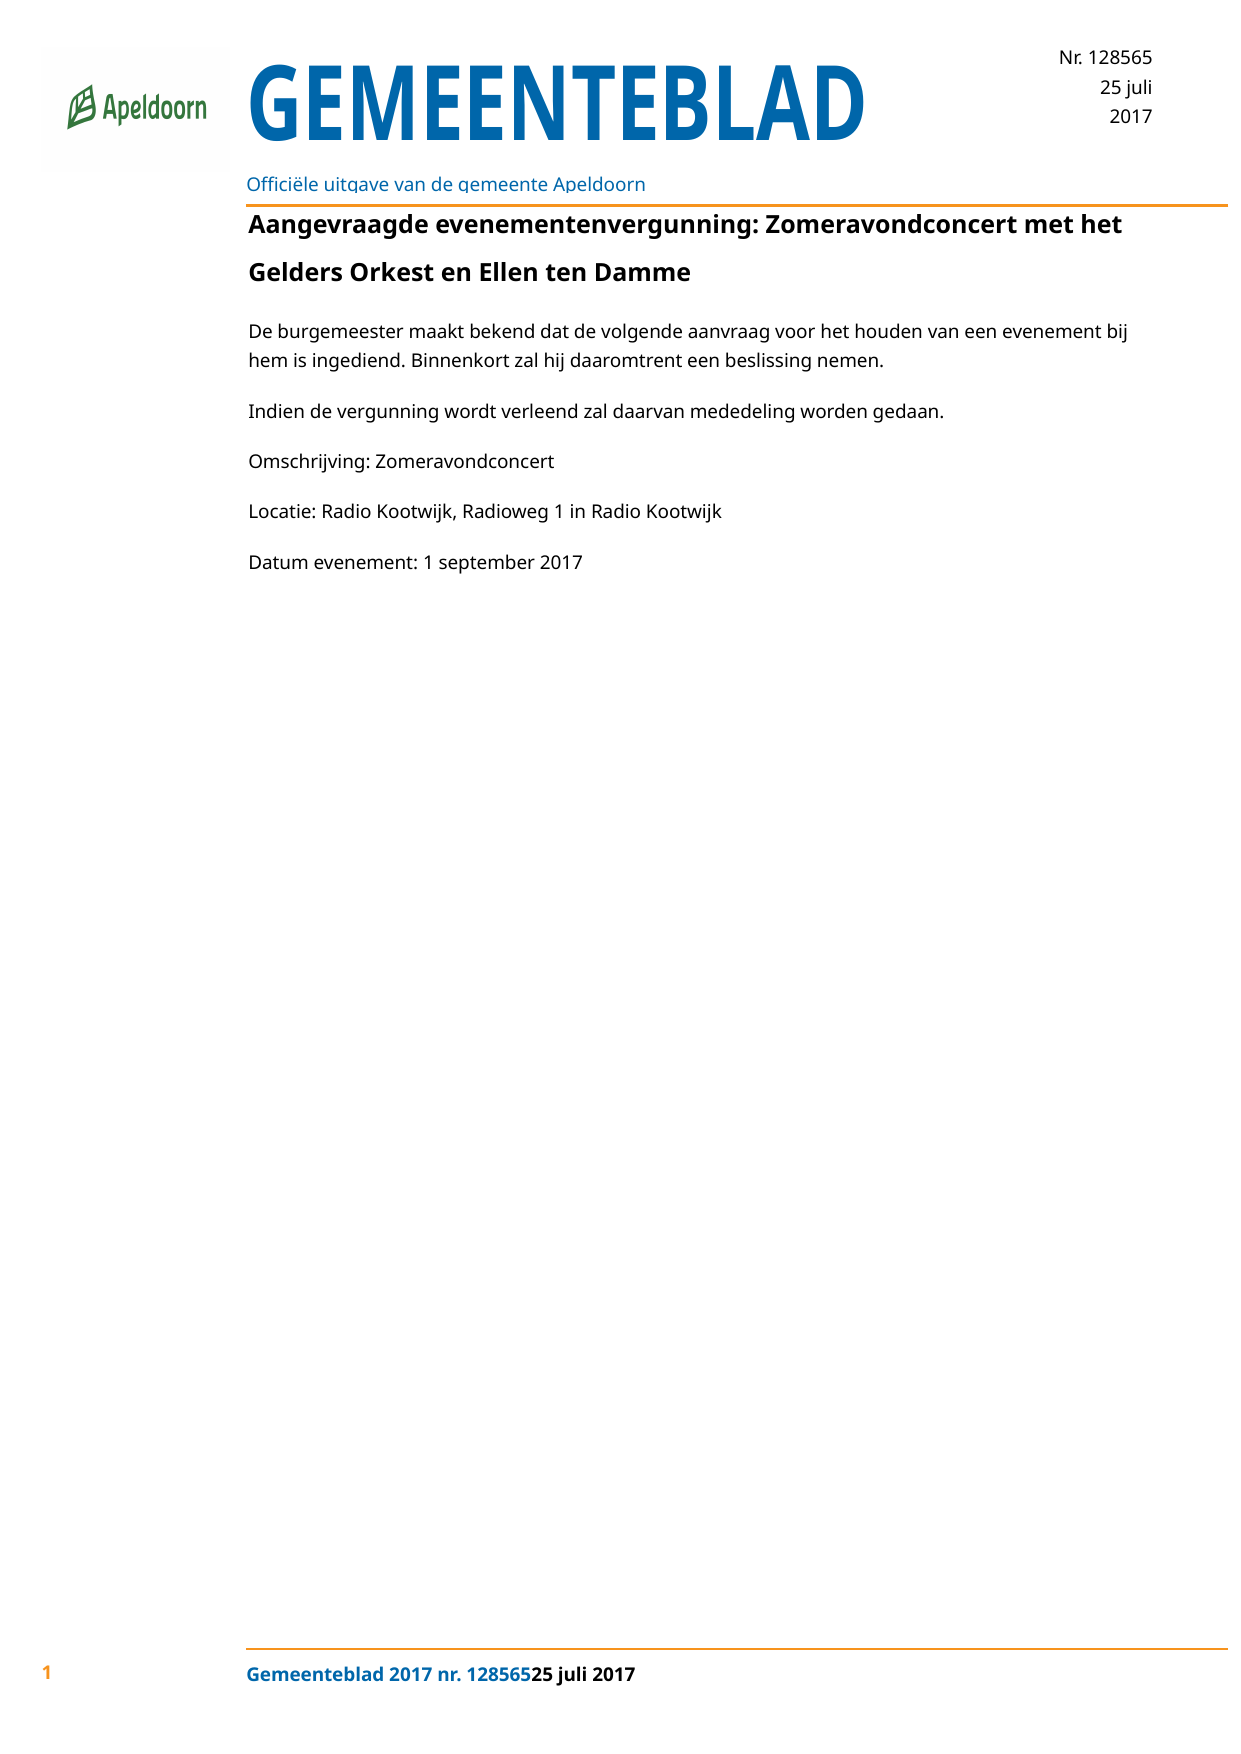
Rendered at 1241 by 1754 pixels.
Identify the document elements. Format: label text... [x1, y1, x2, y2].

text Datum evenement: 1 september 2017 [248, 549, 1152, 575]
picture [41, 47, 231, 172]
text De burgemeester maakt bekend dat de volgende aanvraag voor het houden van een evenement bij hem is ingediend. Binnenkort zal hij daaromtrent een beslissing nemen. [248, 318, 1152, 373]
text Aangevraagde evenementenvergunning: Zomeravondconcert met het Gelders Orkest en Ellen ten Damme [248, 207, 1152, 288]
text Omschrijving: Zomeravondconcert [248, 448, 1152, 474]
text Indien de vergunning wordt verleend zal daarvan mededeling worden gedaan. [248, 398, 1152, 424]
text Locatie: Radio Kootwijk, Radioweg 1 in Radio Kootwijk [248, 499, 1152, 524]
